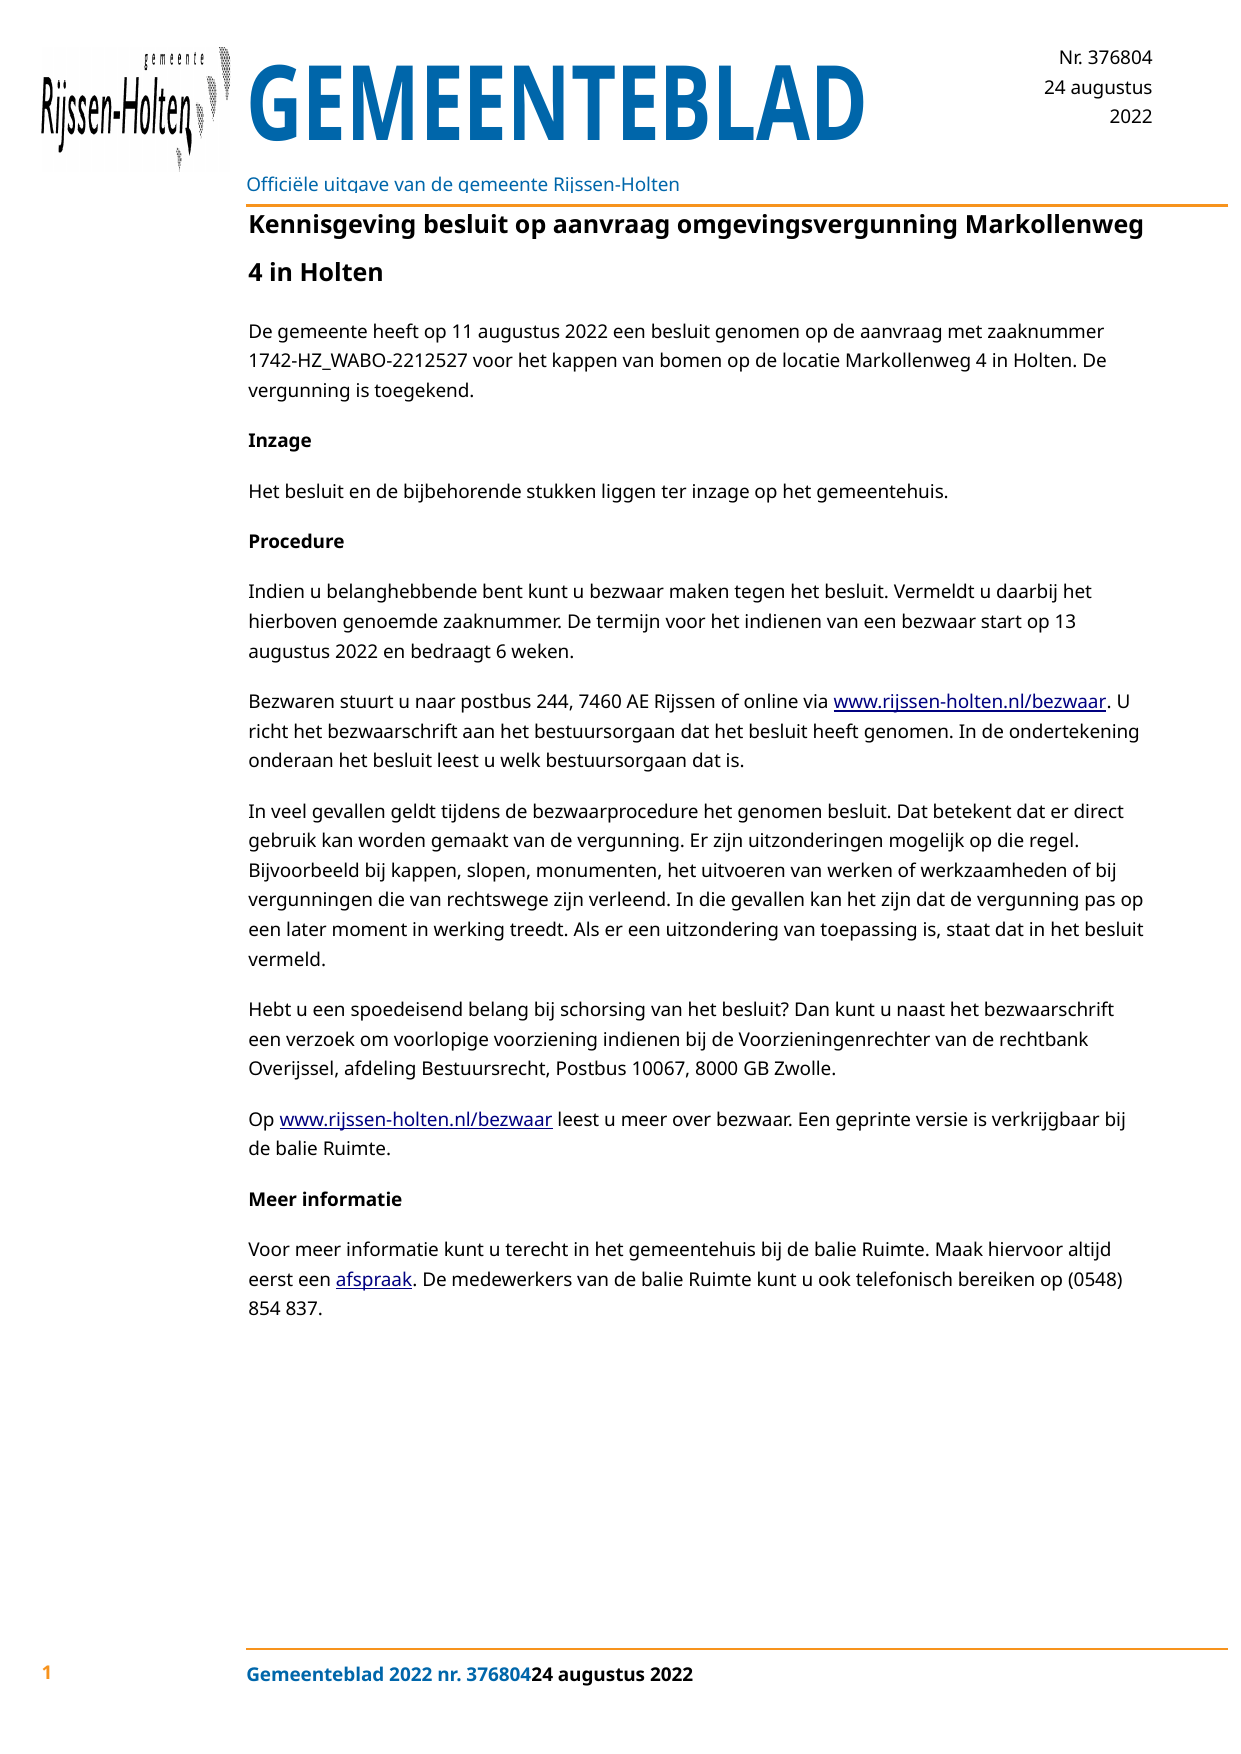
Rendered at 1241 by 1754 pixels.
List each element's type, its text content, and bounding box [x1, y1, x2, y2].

text Het besluit en de bijbehorende stukken liggen ter inzage op het gemeentehuis. [248, 478, 1152, 504]
text Bezwaren stuurt u naar postbus 244, 7460 AE Rijssen of online via www.rijssen-holten.nl/bezwaar. U richt het bezwaarschrift aan het bestuursorgaan dat het besluit heeft genomen. In de ondertekening onderaan het besluit leest u welk bestuursorgaan dat is. [248, 688, 1152, 773]
text Inzage [248, 427, 1152, 453]
text Voor meer informatie kunt u terecht in het gemeentehuis bij de balie Ruimte. Maak hiervoor altijd eerst een afspraak. De medewerkers van de balie Ruimte kunt u ook telefonisch bereiken op (0548) 854 837. [248, 1236, 1152, 1321]
text Op www.rijssen-holten.nl/bezwaar leest u meer over bezwaar. Een geprinte versie is verkrijgbaar bij de balie Ruimte. [248, 1106, 1152, 1161]
text Procedure [248, 528, 1152, 554]
text Kennisgeving besluit op aanvraag omgevingsvergunning Markollenweg 4 in Holten [248, 207, 1152, 288]
text In veel gevallen geldt tijdens de bezwaarprocedure het genomen besluit. Dat betekent dat er direct gebruik kan worden gemaakt van de vergunning. Er zijn uitzonderingen mogelijk op die regel. Bijvoorbeeld bij kappen, slopen, monumenten, het uitvoeren van werken of werkzaamheden of bij vergunningen die van rechtswege zijn verleend. In die gevallen kan het zijn dat de vergunning pas op een later moment in werking treedt. Als er een uitzondering van toepassing is, staat dat in het besluit vermeld. [248, 798, 1152, 972]
text Hebt u een spoedeisend belang bij schorsing van het besluit? Dan kunt u naast het bezwaarschrift een verzoek om voorlopige voorziening indienen bij de Voorzieningenrechter van de rechtbank Overijssel, afdeling Bestuursrecht, Postbus 10067, 8000 GB Zwolle. [248, 996, 1152, 1081]
text De gemeente heeft op 11 augustus 2022 een besluit genomen op de aanvraag met zaaknummer 1742-HZ_WABO-2212527 voor het kappen van bomen op de locatie Markollenweg 4 in Holten. De vergunning is toegekend. [248, 318, 1152, 403]
text Meer informatie [248, 1186, 1152, 1212]
picture [41, 47, 231, 172]
text Indien u belanghebbende bent kunt u bezwaar maken tegen het besluit. Vermeldt u daarbij het hierboven genoemde zaaknummer. De termijn voor het indienen van een bezwaar start op 13 augustus 2022 en bedraagt 6 weken. [248, 579, 1152, 664]
